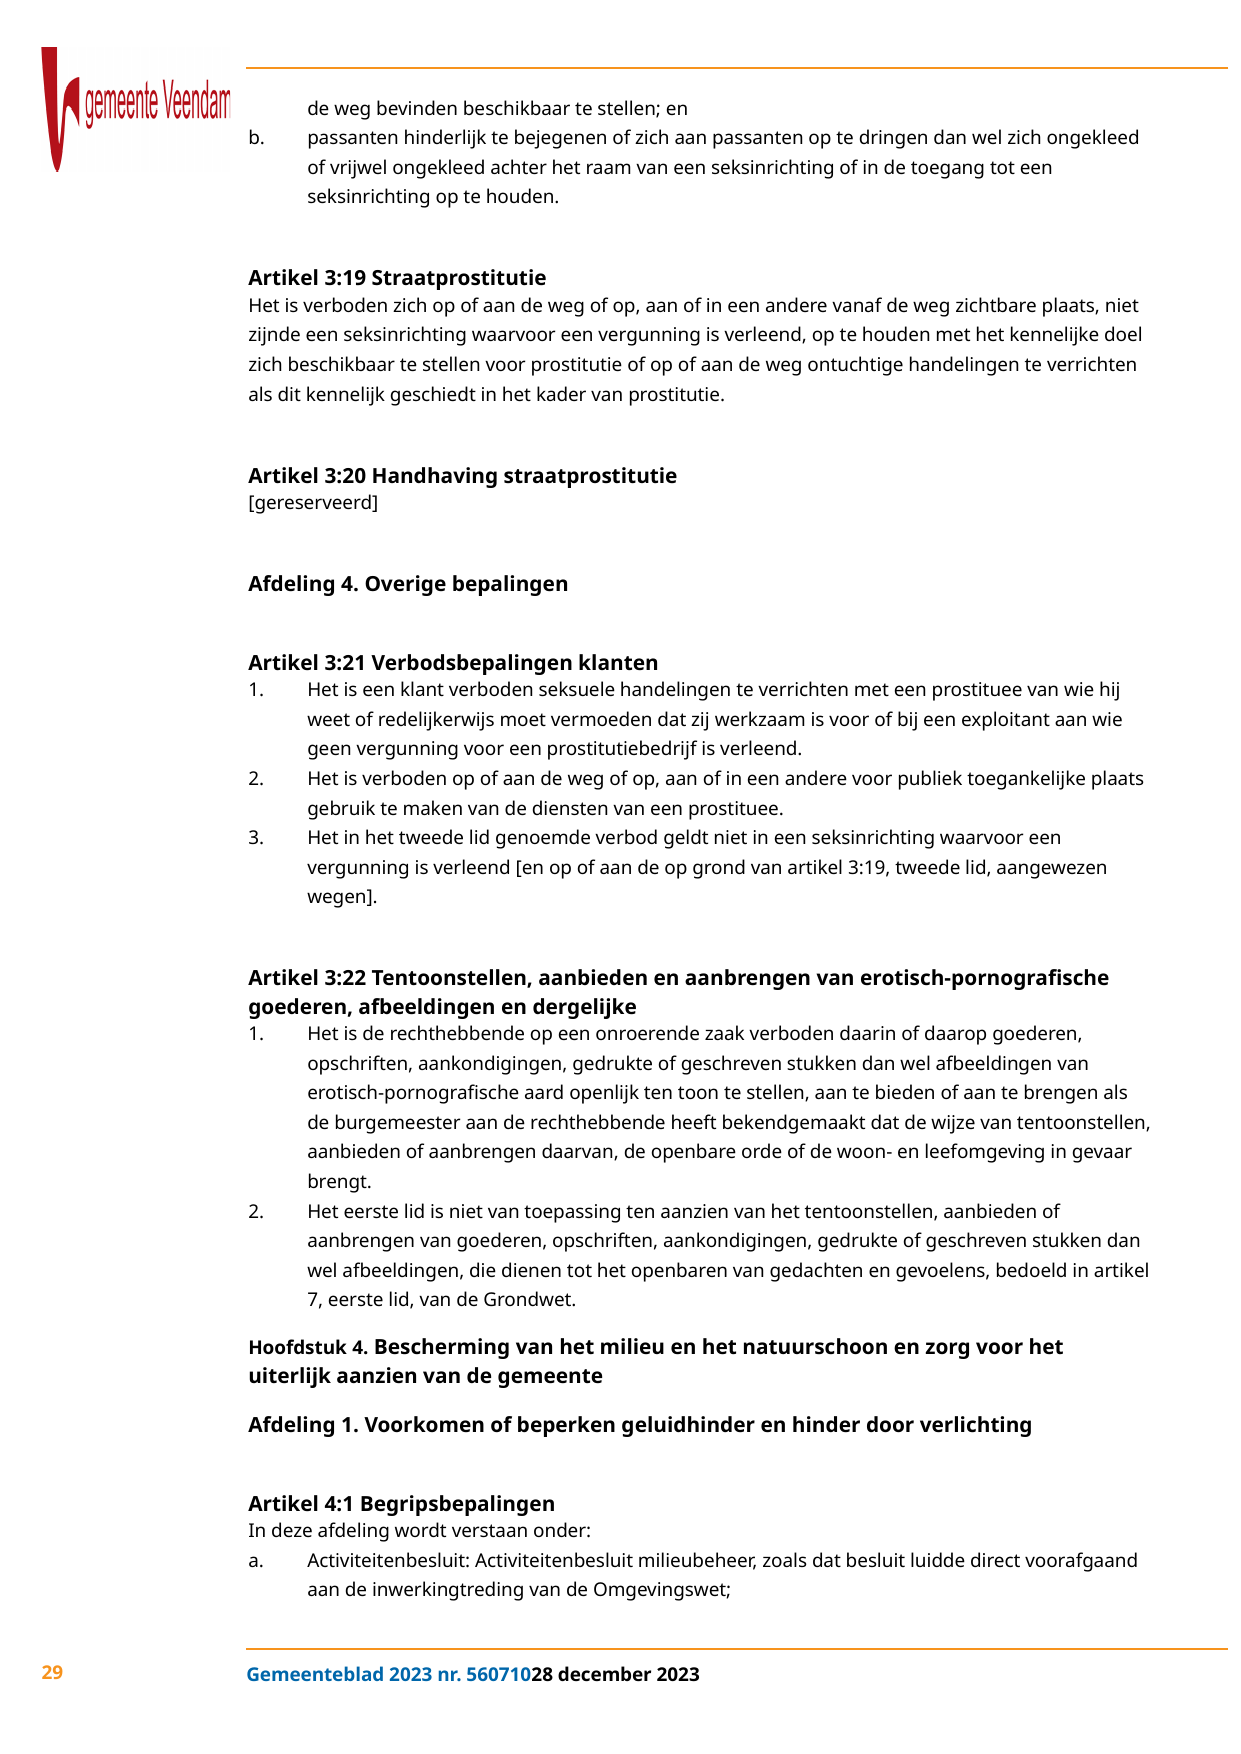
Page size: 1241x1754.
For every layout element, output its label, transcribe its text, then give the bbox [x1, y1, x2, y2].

text [gereserveerd] [248, 489, 1152, 515]
text Artikel 3:21 Verbodsbepalingen klanten [248, 648, 1152, 676]
text Artikel 3:19 Straatprostitutie [248, 263, 1152, 292]
list Activiteitenbesluit: Activiteitenbesluit milieubeheer, zoals dat besluit luidde direct voorafgaand aan de inwerkingtreding van de Omgevingswet; [248, 1547, 1152, 1602]
text Artikel 4:1 Begripsbepalingen [248, 1489, 1152, 1517]
text Het is verboden zich op of aan de weg of op, aan of in een andere vanaf de weg zichtbare plaats, niet zijnde een seksinrichting waarvoor een vergunning is verleend, op te houden met het kennelijke doel zich beschikbaar te stellen voor prostitutie of op of aan de weg ontuchtige handelingen te verrichten als dit kennelijk geschiedt in het kader van prostitutie. [248, 292, 1152, 406]
text Artikel 3:22 Tentoonstellen, aanbieden en aanbrengen van erotisch-pornografische goederen, afbeeldingen en dergelijke [248, 963, 1152, 1020]
list passanten hinderlijk te bejegenen of zich aan passanten op te dringen dan wel zich ongekleed of vrijwel ongekleed achter het raam van een seksinrichting of in de toegang tot een seksinrichting op te houden. [248, 124, 1152, 209]
text In deze afdeling wordt verstaan onder: [248, 1517, 1152, 1543]
list de weg bevinden beschikbaar te stellen; en [248, 95, 1152, 121]
picture [41, 47, 231, 172]
text Afdeling 1. Voorkomen of beperken geluidhinder en hinder door verlichting [248, 1410, 1152, 1438]
list Het is verboden op of aan de weg of op, aan of in een andere voor publiek toegankelijke plaats gebruik te maken van de diensten van een prostituee. [248, 765, 1152, 821]
list Het is een klant verboden seksuele handelingen te verrichten met een prostituee van wie hij weet of redelijkerwijs moet vermoeden dat zij werkzaam is voor of bij een exploitant aan wie geen vergunning voor een prostitutiebedrijf is verleend. [248, 676, 1152, 761]
text Artikel 3:20 Handhaving straatprostitutie [248, 461, 1152, 489]
list Het eerste lid is niet van toepassing ten aanzien van het tentoonstellen, aanbieden of aanbrengen van goederen, opschriften, aankondigingen, gedrukte of geschreven stukken dan wel afbeeldingen, die dienen tot het openbaren van gedachten en gevoelens, bedoeld in artikel 7, eerste lid, van de Grondwet. [248, 1198, 1152, 1312]
list Het is de rechthebbende op een onroerende zaak verboden daarin of daarop goederen, opschriften, aankondigingen, gedrukte of geschreven stukken dan wel afbeeldingen van erotisch-pornografische aard openlijk ten toon te stellen, aan te bieden of aan te brengen als de burgemeester aan de rechthebbende heeft bekendgemaakt dat de wijze van tentoonstellen, aanbieden of aanbrengen daarvan, de openbare orde of de woon- en leefomgeving in gevaar brengt. [248, 1020, 1152, 1194]
text Hoofdstuk 4. Bescherming van het milieu en het natuurschoon en zorg voor het uiterlijk aanzien van de gemeente [248, 1332, 1152, 1389]
list Het in het tweede lid genoemde verbod geldt niet in een seksinrichting waarvoor een vergunning is verleend [en op of aan de op grond van artikel 3:19, tweede lid, aangewezen wegen]. [248, 824, 1152, 909]
text Afdeling 4. Overige bepalingen [248, 569, 1152, 598]
